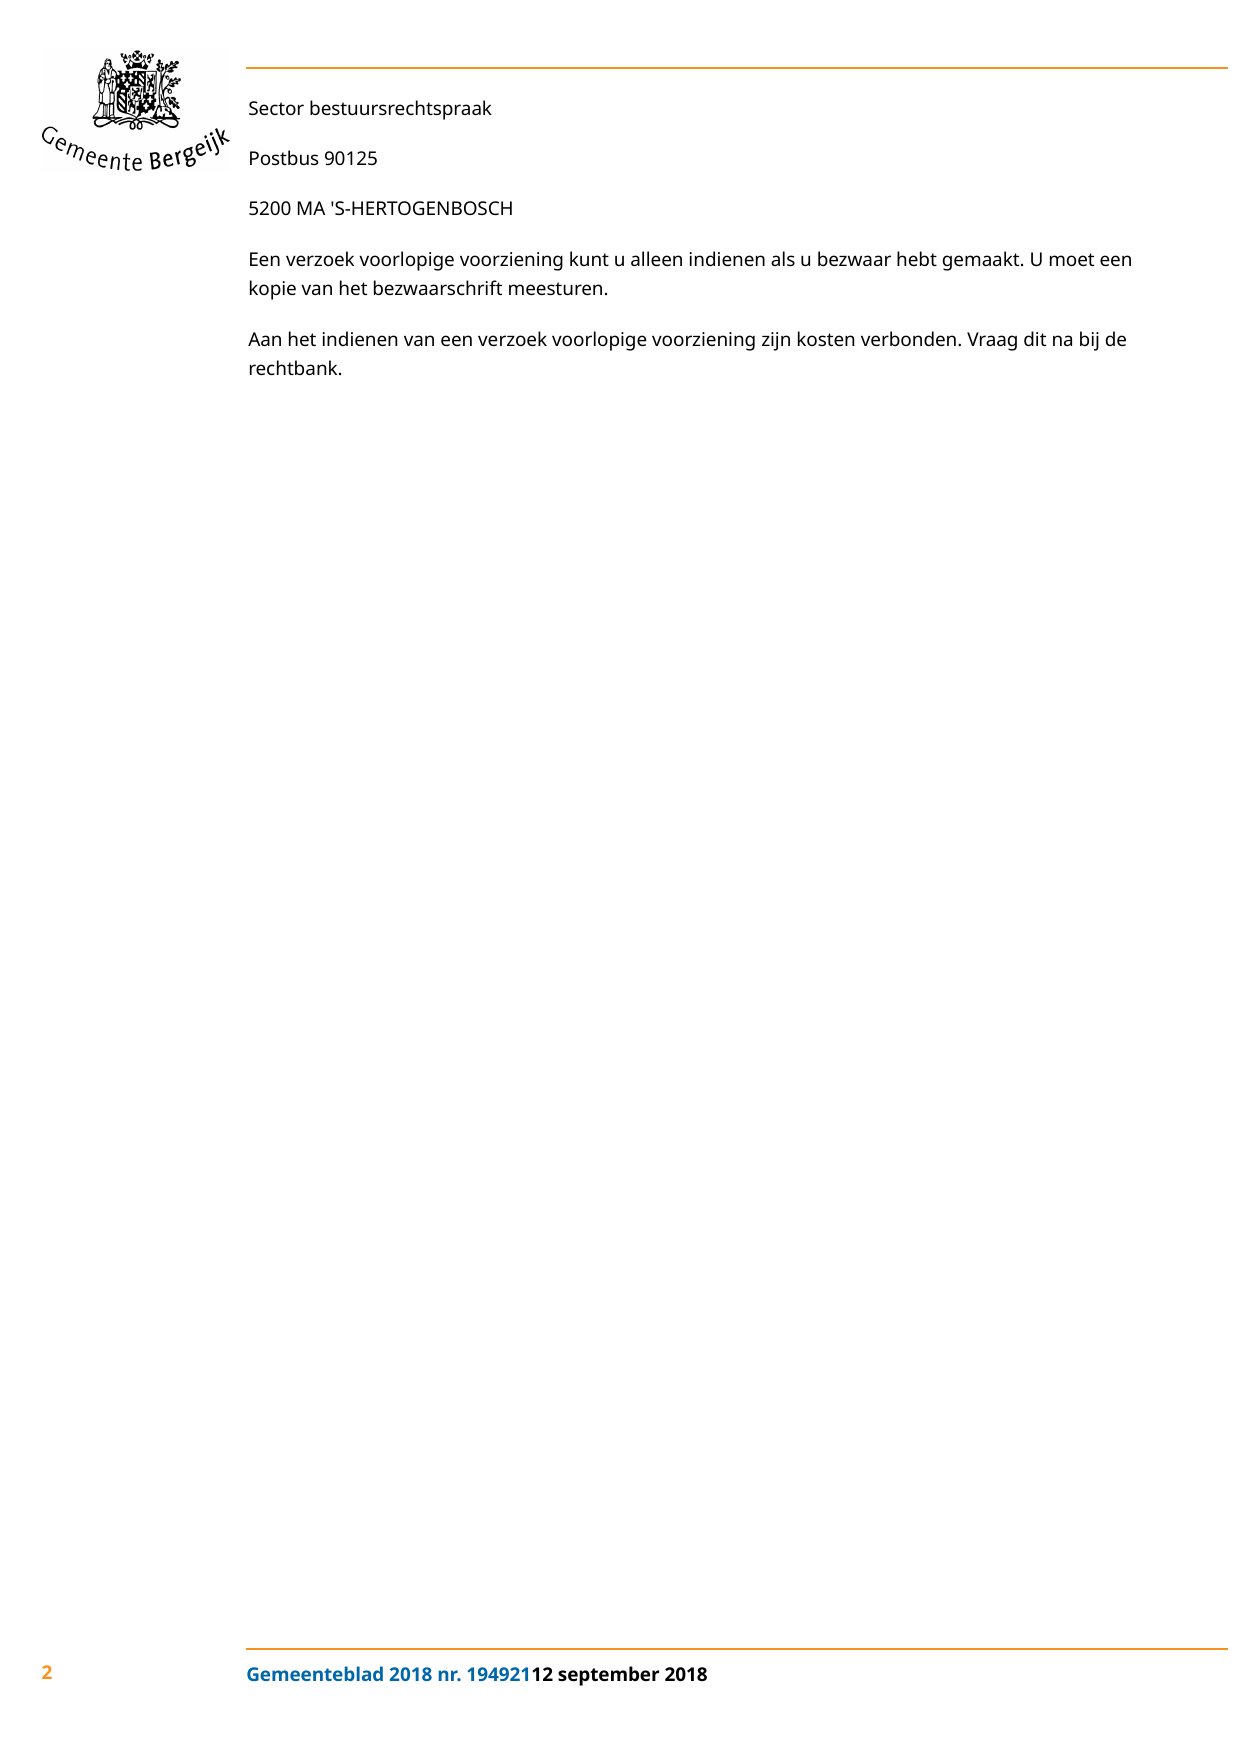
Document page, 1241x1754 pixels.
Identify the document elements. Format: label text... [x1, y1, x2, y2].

picture [41, 47, 231, 172]
text Postbus 90125 [248, 145, 1152, 171]
text Een verzoek voorlopige voorziening kunt u alleen indienen als u bezwaar hebt gemaakt. U moet een kopie van het bezwaarschrift meesturen. [248, 246, 1152, 301]
text Sector bestuursrechtspraak [248, 95, 1152, 121]
text Aan het indienen van een verzoek voorlopige voorziening zijn kosten verbonden. Vraag dit na bij de rechtbank. [248, 326, 1152, 381]
text 5200 MA 'S-HERTOGENBOSCH [248, 196, 1152, 221]
